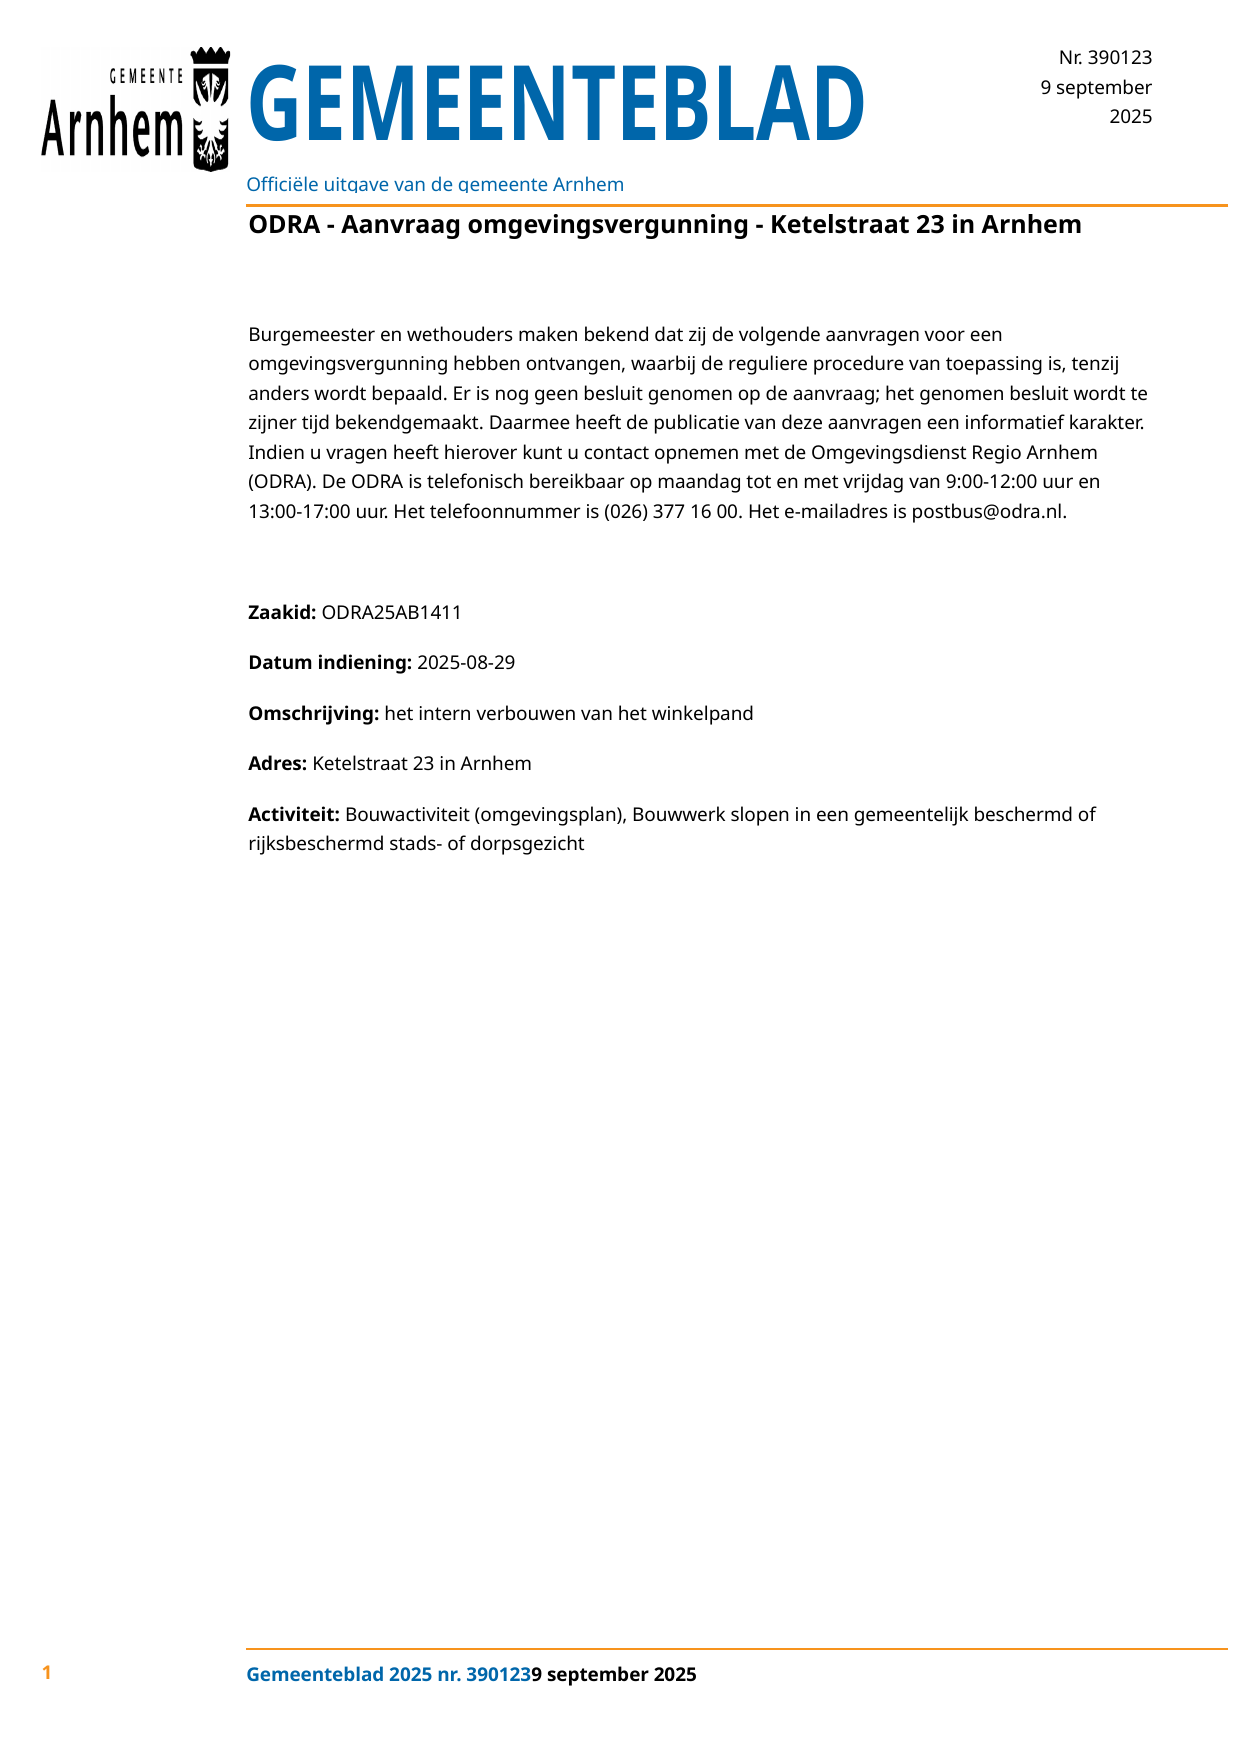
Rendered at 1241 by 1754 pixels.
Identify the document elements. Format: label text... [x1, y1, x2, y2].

text Zaakid: ODRA25AB1411 [248, 599, 1152, 625]
text Adres: Ketelstraat 23 in Arnhem [248, 750, 1152, 776]
text Activiteit: Bouwactiviteit (omgevingsplan), Bouwwerk slopen in een gemeentelijk beschermd of rijksbeschermd stads- of dorpsgezicht [248, 801, 1152, 856]
text ODRA - Aanvraag omgevingsvergunning - Ketelstraat 23 in Arnhem [248, 207, 1152, 241]
picture [41, 47, 231, 172]
text Datum indiening: 2025-08-29 [248, 649, 1152, 675]
text Omschrijving: het intern verbouwen van het winkelpand [248, 700, 1152, 726]
text Burgemeester en wethouders maken bekend dat zij de volgende aanvragen voor een omgevingsvergunning hebben ontvangen, waarbij de reguliere procedure van toepassing is, tenzij anders wordt bepaald. Er is nog geen besluit genomen op de aanvraag; het genomen besluit wordt te zijner tijd bekendgemaakt. Daarmee heeft de publicatie van deze aanvragen een informatief karakter. Indien u vragen heeft hierover kunt u contact opnemen met de Omgevingsdienst Regio Arnhem (ODRA). De ODRA is telefonisch bereikbaar op maandag tot en met vrijdag van 9:00-12:00 uur en 13:00-17:00 uur. Het telefoonnummer is (026) 377 16 00. Het e-mailadres is postbus@odra.nl. [248, 321, 1152, 524]
